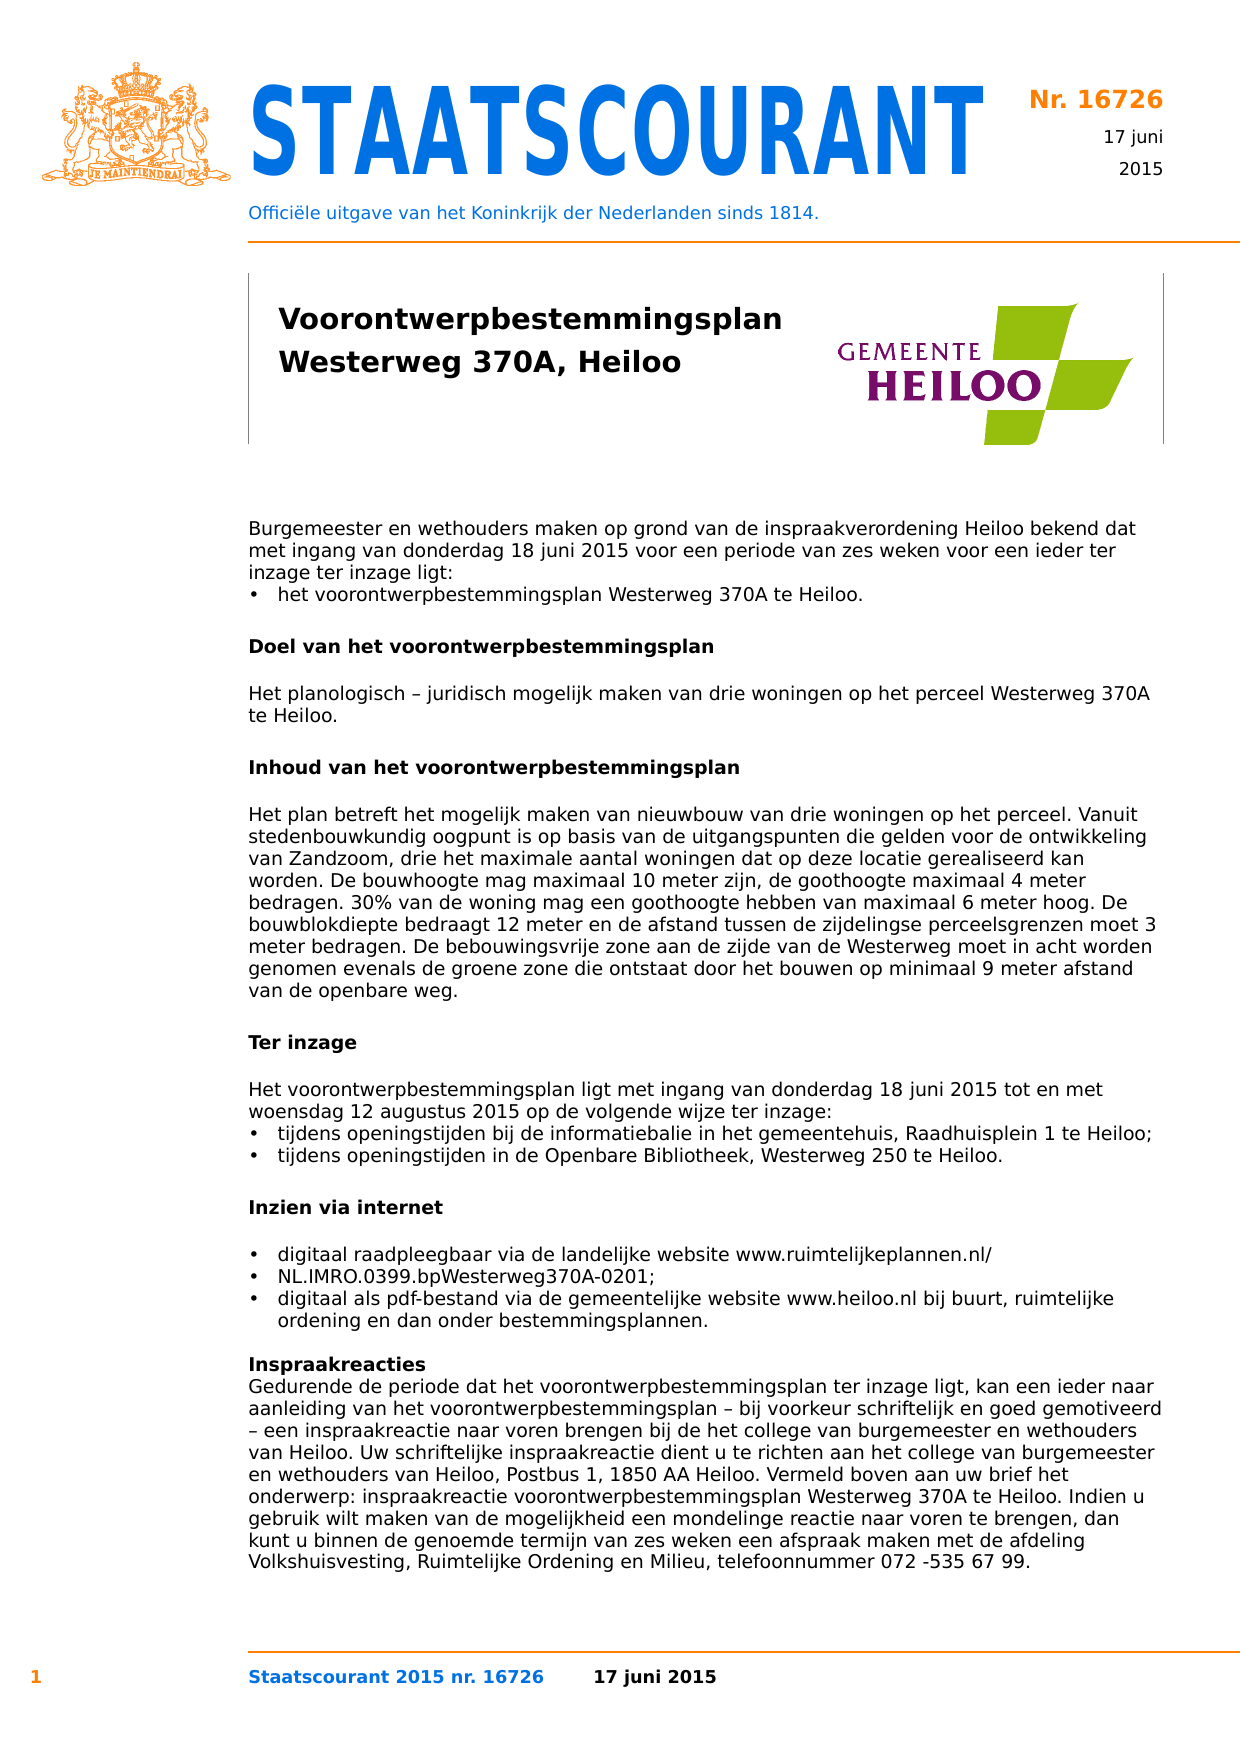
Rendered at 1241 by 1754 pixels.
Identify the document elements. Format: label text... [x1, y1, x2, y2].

picture [838, 302, 1134, 445]
text • tijdens openingstijden bij de informatiebalie in het gemeentehuis, Raadhuisplein 1 te Heiloo; [248, 1123, 1163, 1145]
table_header [25, 62, 248, 241]
text • NL.IMRO.0399.bpWesterweg370A-0201; [248, 1266, 1163, 1288]
text • tijdens openingstijden in de Openbare Bibliotheek, Westerweg 250 te Heiloo. [248, 1145, 1163, 1167]
text • digitaal raadpleegbaar via de landelijke website www.ruimtelijkeplannen.nl/ [248, 1244, 1163, 1266]
picture [41, 62, 231, 186]
subtitle Doel van het voorontwerpbestemmingsplan [248, 636, 1163, 658]
table_cell 2015 [998, 153, 1240, 203]
text Het planologisch – juridisch mogelijk maken van drie woningen op het perceel Westerweg 370A te Heiloo. [248, 683, 1163, 727]
subtitle Inzien via internet [248, 1197, 1163, 1219]
text Inspraakreacties [248, 1354, 1163, 1376]
subtitle Ter inzage [248, 1032, 1163, 1054]
subtitle Inhoud van het voorontwerpbestemmingsplan [248, 757, 1163, 779]
table_cell Officiële uitgave van het Koninkrijk der Nederlanden sinds 1814. [248, 203, 1240, 241]
table_header STAATSCOURANT [248, 62, 998, 203]
text Het voorontwerpbestemmingsplan ligt met ingang van donderdag 18 juni 2015 tot en met woensdag 12 augustus 2015 op de volgende wijze ter inzage: [248, 1079, 1163, 1123]
text Gedurende de periode dat het voorontwerpbestemmingsplan ter inzage ligt, kan een ieder naar aanleiding van het voorontwerpbestemmingsplan – bij voorkeur schriftelijk en goed gemotiveerd – een inspraakreactie naar voren brengen bij de het college van burgemeester en wethouders van Heiloo. Uw schriftelijke inspraakreactie dient u te richten aan het college van burgemeester en wethouders van Heiloo, Postbus 1, 1850 AA Heiloo. Vermeld boven aan uw brief het onderwerp: inspraakreactie voorontwerpbestemmingsplan Westerweg 370A te Heiloo. Indien u gebruik wilt maken van de mogelijkheid een mondelinge reactie naar voren te brengen, dan kunt u binnen de genoemde termijn van zes weken een afspraak maken met de afdeling Volkshuisvesting, Ruimtelijke Ordening en Milieu, telefoonnummer 072 -535 67 99. [248, 1376, 1163, 1573]
table_header Nr. 16726 [998, 62, 1240, 121]
table_cell 17 juni [998, 121, 1240, 153]
text Het plan betreft het mogelijk maken van nieuwbouw van drie woningen op het perceel. Vanuit stedenbouwkundig oogpunt is op basis van de uitgangspunten die gelden voor de ontwikkeling van Zandzoom, drie het maximale aantal woningen dat op deze locatie gerealiseerd kan worden. De bouwhoogte mag maximaal 10 meter zijn, de goothoogte maximaal 4 meter bedragen. 30% van de woning mag een goothoogte hebben van maximaal 6 meter hoog. De bouwblokdiepte bedraagt 12 meter en de afstand tussen de zijdelingse perceelsgrenzen moet 3 meter bedragen. De bebouwingsvrije zone aan de zijde van de Westerweg moet in acht worden genomen evenals de groene zone die ontstaat door het bouwen op minimaal 9 meter afstand van de openbare weg. [248, 804, 1163, 1002]
text • het voorontwerpbestemmingsplan Westerweg 370A te Heiloo. [248, 584, 1163, 606]
subtitle Voorontwerpbestemmingsplan Westerweg 370A, Heiloo [249, 273, 1163, 444]
text Burgemeester en wethouders maken op grond van de inspraakverordening Heiloo bekend dat met ingang van donderdag 18 juni 2015 voor een periode van zes weken voor een ieder ter inzage ter inzage ligt: [248, 518, 1163, 584]
text • digitaal als pdf-bestand via de gemeentelijke website www.heiloo.nl bij buurt, ruimtelijke ordening en dan onder bestemmingsplannen. [248, 1288, 1163, 1332]
